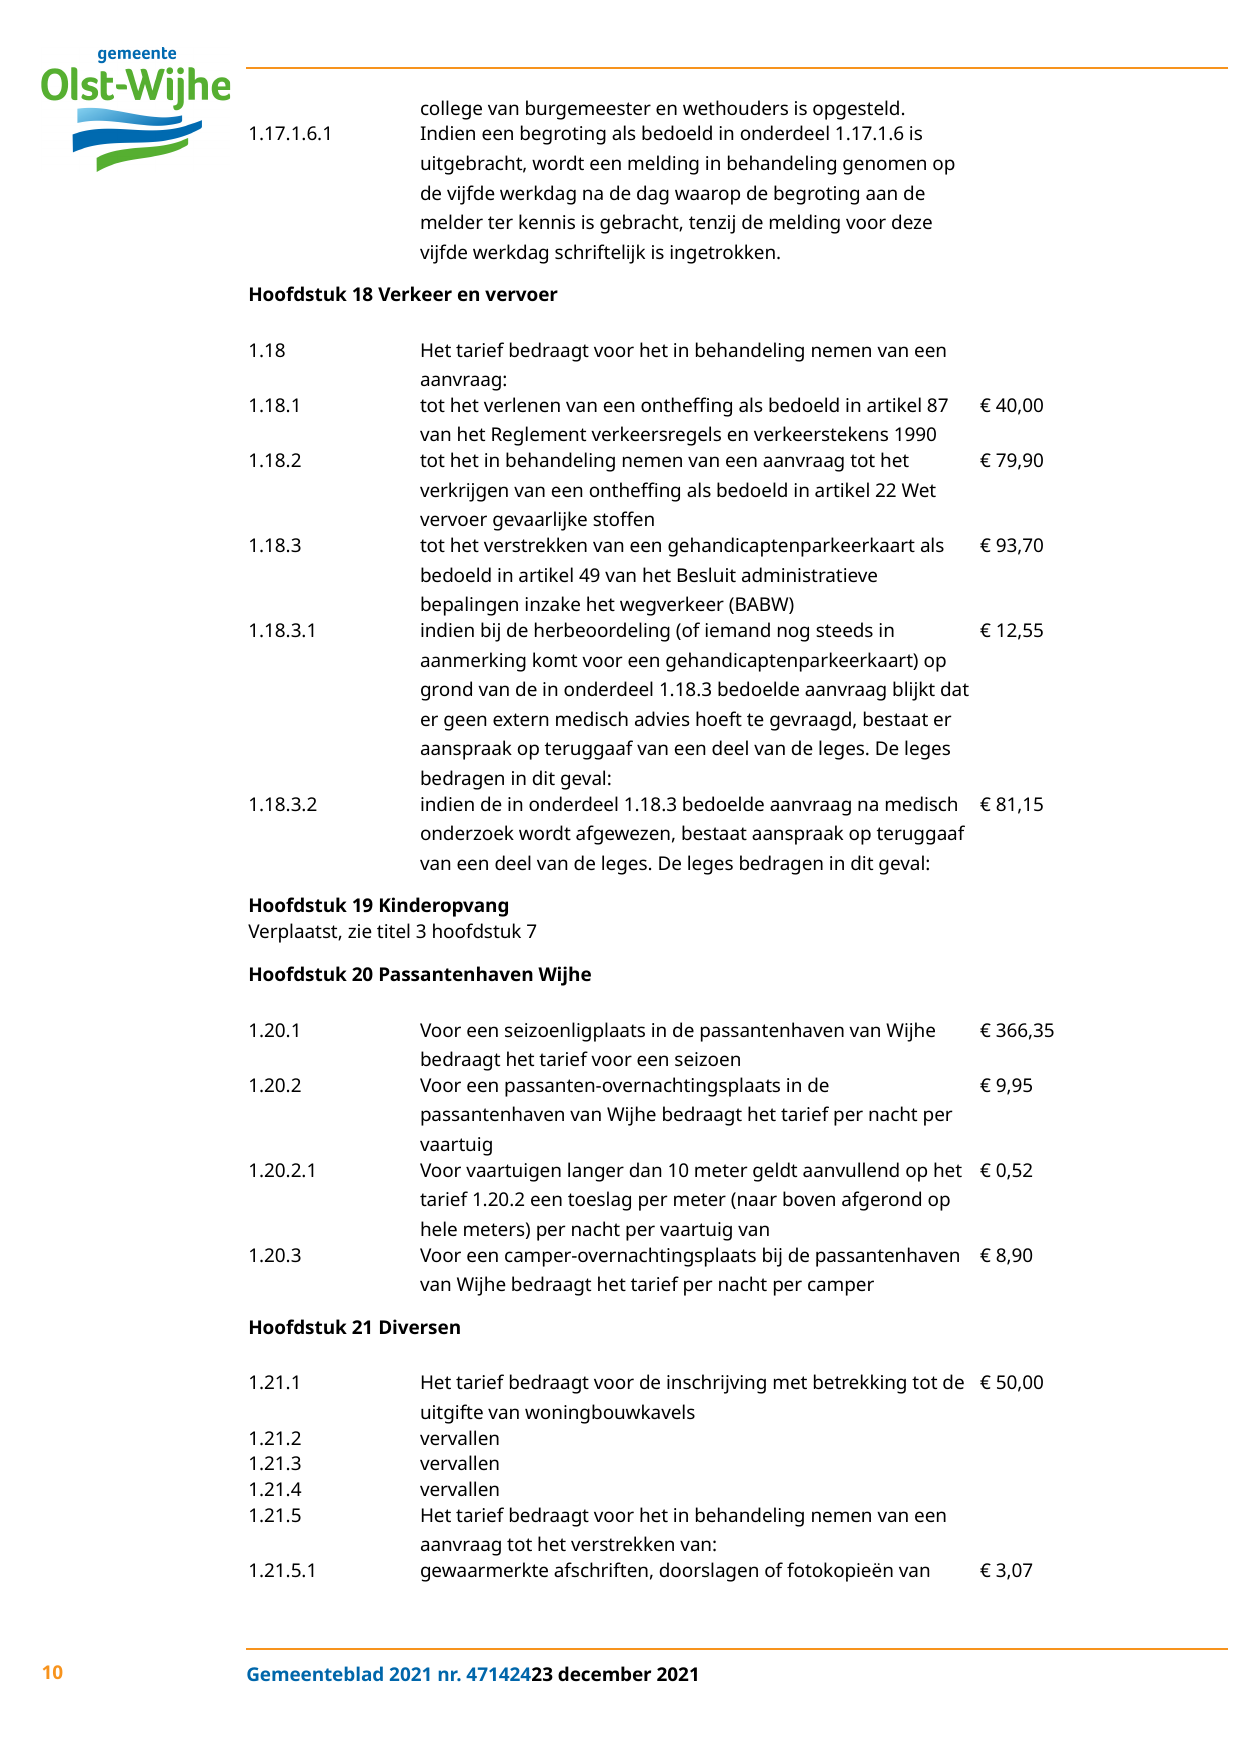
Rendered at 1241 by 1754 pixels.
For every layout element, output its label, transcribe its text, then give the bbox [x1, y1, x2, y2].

table_cell Voor een passanten-overnachtingsplaats in de passantenhaven van Wijhe bedraagt het tarief per nacht per vaartuig [420, 1072, 980, 1157]
table_cell 1.18.2 [248, 448, 420, 532]
text Hoofdstuk 19 Kinderopvang [248, 892, 1152, 918]
table_cell tot het in behandeling nemen van een aanvraag tot het verkrijgen van een ontheffing als bedoeld in artikel 22 Wet vervoer gevaarlijke stoffen [420, 448, 980, 532]
table_header 1.21.1 [248, 1369, 420, 1425]
table_cell 1.20.3 [248, 1242, 420, 1297]
table_header Het tarief bedraagt voor de inschrijving met betrekking tot de uitgifte van woningbouwkavels [420, 1369, 980, 1425]
table_header 1.18 [248, 337, 420, 392]
table_cell 1.18.3.2 [248, 791, 420, 876]
table_cell Indien een begroting als bedoeld in onderdeel 1.17.1.6 is uitgebracht, wordt een melding in behandeling genomen op de vijfde werkdag na de dag waarop de begroting aan de melder ter kennis is gebracht, tenzij de melding voor deze vijfde werkdag schriftelijk is ingetrokken. [420, 121, 980, 264]
table_cell vervallen [420, 1425, 980, 1450]
table_cell gewaarmerkte afschriften, doorslagen of fotokopieën van [420, 1557, 980, 1583]
table_cell indien bij de herbeoordeling (of iemand nog steeds in aanmerking komt voor een gehandicaptenparkeerkaart) op grond van de in onderdeel 1.18.3 bedoelde aanvraag blijkt dat er geen extern medisch advies hoeft te gevraagd, bestaat er aanspraak op teruggaaf van een deel van de leges. De leges bedragen in dit geval: [420, 617, 980, 791]
text Hoofdstuk 21 Diversen [248, 1314, 1152, 1340]
table_cell tot het verlenen van een ontheffing als bedoeld in artikel 87 van het Reglement verkeersregels en verkeerstekens 1990 [420, 392, 980, 447]
table_header [980, 337, 1152, 392]
table_cell € 3,07 [980, 1557, 1152, 1583]
table_cell € 12,55 [980, 617, 1152, 791]
table_cell vervallen [420, 1450, 980, 1476]
table_cell 1.21.5 [248, 1502, 420, 1557]
table_cell [980, 1502, 1152, 1557]
table_header 1.20.1 [248, 1017, 420, 1072]
table_cell indien de in onderdeel 1.18.3 bedoelde aanvraag na medisch onderzoek wordt afgewezen, bestaat aanspraak op teruggaaf van een deel van de leges. De leges bedragen in dit geval: [420, 791, 980, 876]
picture [41, 47, 231, 172]
table_cell 1.21.4 [248, 1476, 420, 1502]
table_cell Voor een camper-overnachtingsplaats bij de passantenhaven van Wijhe bedraagt het tarief per nacht per camper [420, 1242, 980, 1297]
table_cell € 93,70 [980, 532, 1152, 617]
table_cell 1.20.2.1 [248, 1157, 420, 1242]
table_cell € 8,90 [980, 1242, 1152, 1297]
table_cell € 9,95 [980, 1072, 1152, 1157]
table_cell € 40,00 [980, 392, 1152, 447]
table_cell € 81,15 [980, 791, 1152, 876]
text Hoofdstuk 20 Passantenhaven Wijhe [248, 961, 1152, 987]
table_cell 1.21.2 [248, 1425, 420, 1450]
table_cell [248, 95, 420, 121]
text Verplaatst, zie titel 3 hoofdstuk 7 [248, 918, 1152, 944]
text Hoofdstuk 18 Verkeer en vervoer [248, 281, 1152, 307]
table_cell 1.21.3 [248, 1450, 420, 1476]
table_cell 1.18.3 [248, 532, 420, 617]
table_cell college van burgemeester en wethouders is opgesteld. [420, 95, 980, 121]
table_cell 1.18.1 [248, 392, 420, 447]
table_cell Het tarief bedraagt voor het in behandeling nemen van een aanvraag tot het verstrekken van: [420, 1502, 980, 1557]
table_header € 366,35 [980, 1017, 1152, 1072]
table_header € 50,00 [980, 1369, 1152, 1425]
table_cell € 0,52 [980, 1157, 1152, 1242]
table_header Het tarief bedraagt voor het in behandeling nemen van een aanvraag: [420, 337, 980, 392]
table_cell [980, 1476, 1152, 1502]
table_cell [980, 1450, 1152, 1476]
table_cell 1.18.3.1 [248, 617, 420, 791]
table_cell [980, 95, 1152, 121]
table_cell € 79,90 [980, 448, 1152, 532]
table_cell [980, 1425, 1152, 1450]
table_header Voor een seizoenligplaats in de passantenhaven van Wijhe bedraagt het tarief voor een seizoen [420, 1017, 980, 1072]
table_cell vervallen [420, 1476, 980, 1502]
table_cell tot het verstrekken van een gehandicaptenparkeerkaart als bedoeld in artikel 49 van het Besluit administratieve bepalingen inzake het wegverkeer (BABW) [420, 532, 980, 617]
table_cell Voor vaartuigen langer dan 10 meter geldt aanvullend op het tarief 1.20.2 een toeslag per meter (naar boven afgerond op hele meters) per nacht per vaartuig van [420, 1157, 980, 1242]
table_cell 1.20.2 [248, 1072, 420, 1157]
table_cell 1.21.5.1 [248, 1557, 420, 1583]
table_cell [980, 121, 1152, 264]
table_cell 1.17.1.6.1 [248, 121, 420, 264]
